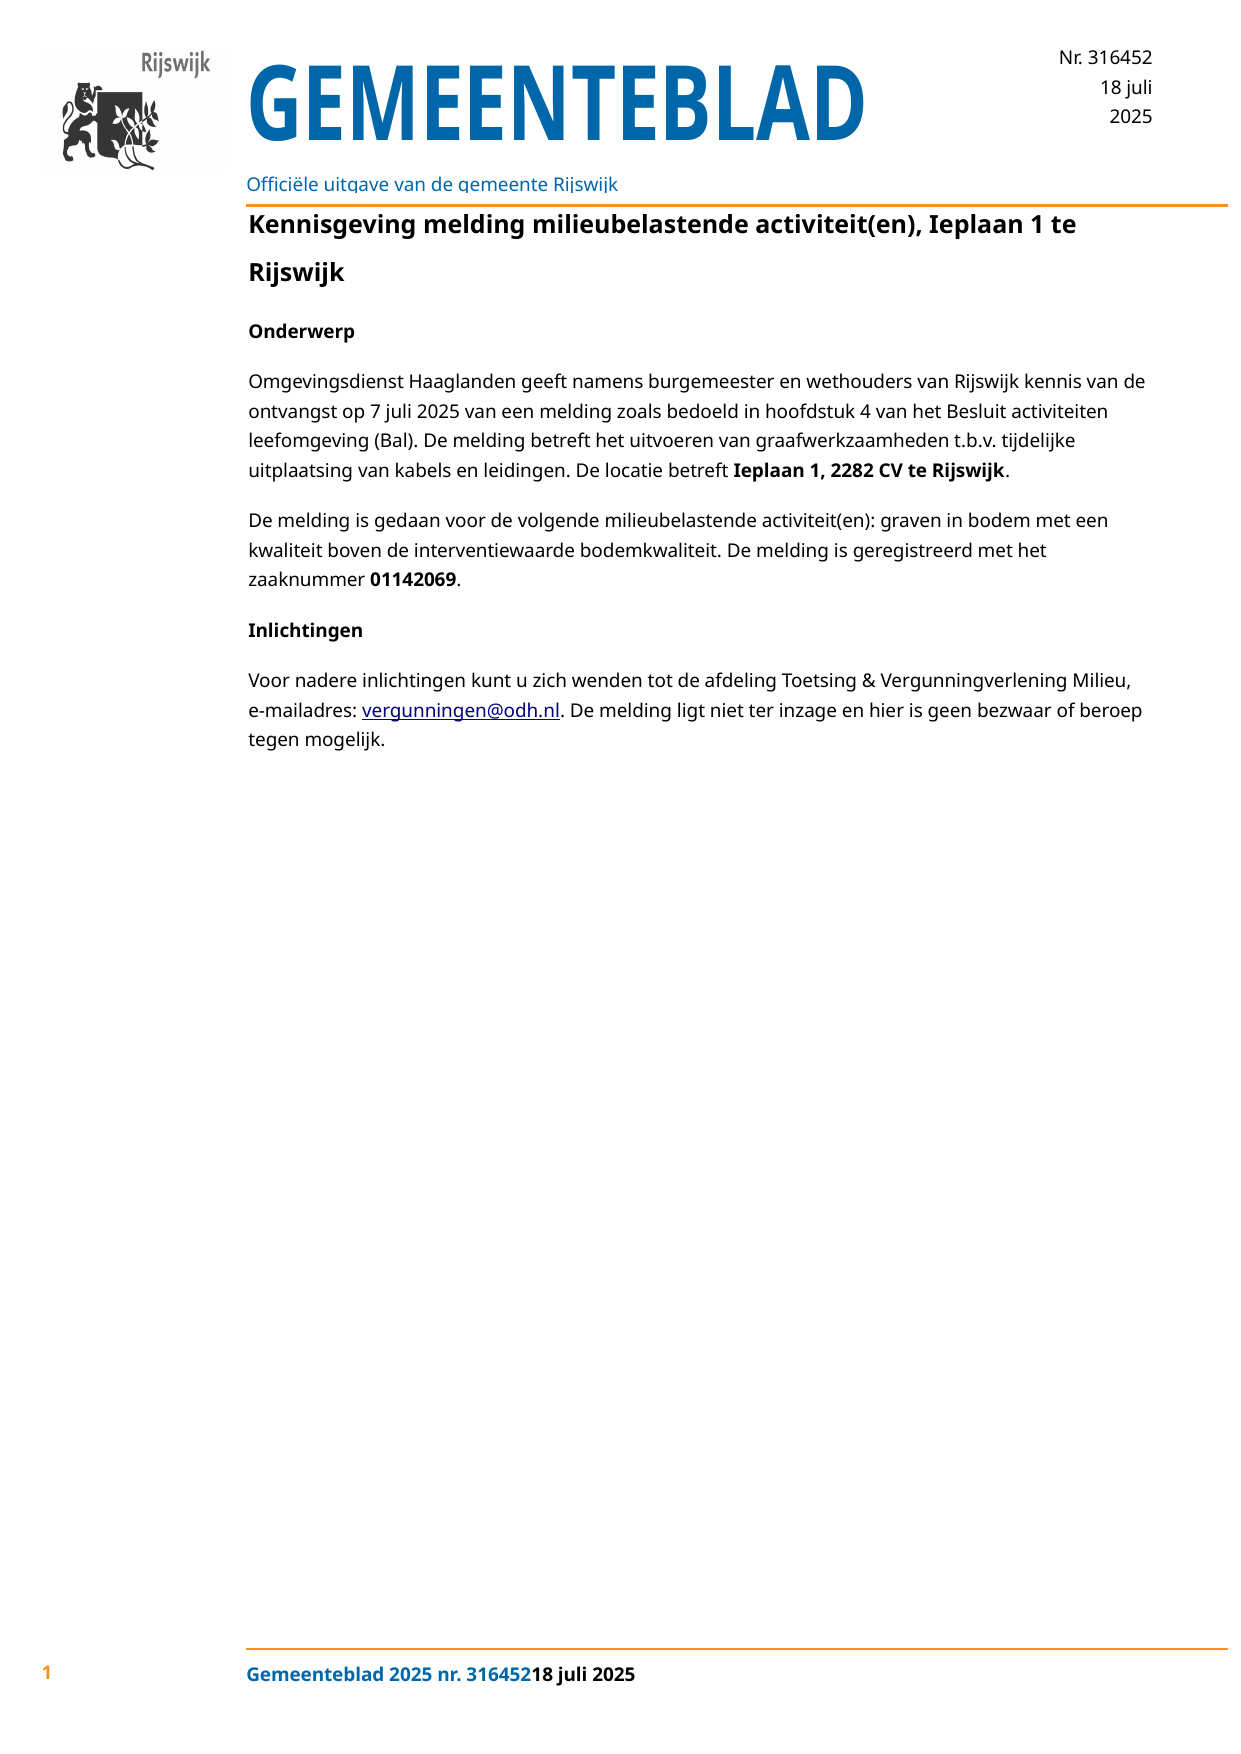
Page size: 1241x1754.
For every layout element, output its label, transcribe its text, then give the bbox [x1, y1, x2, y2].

text Voor nadere inlichtingen kunt u zich wenden tot de afdeling Toetsing & Vergunningverlening Milieu, e-mailadres: vergunningen@odh.nl. De melding ligt niet ter inzage en hier is geen bezwaar of beroep tegen mogelijk. [248, 667, 1152, 752]
text Kennisgeving melding milieubelastende activiteit(en), Ieplaan 1 te Rijswijk [248, 207, 1152, 288]
text Onderwerp [248, 318, 1152, 344]
text Omgevingsdienst Haaglanden geeft namens burgemeester en wethouders van Rijswijk kennis van de ontvangst op 7 juli 2025 van een melding zoals bedoeld in hoofdstuk 4 van het Besluit activiteiten leefomgeving (Bal). De melding betreft het uitvoeren van graafwerkzaamheden t.b.v. tijdelijke uitplaatsing van kabels en leidingen. De locatie betreft Ieplaan 1, 2282 CV te Rijswijk. [248, 368, 1152, 483]
picture [41, 47, 231, 172]
text Inlichtingen [248, 617, 1152, 643]
text De melding is gedaan voor de volgende milieubelastende activiteit(en): graven in bodem met een kwaliteit boven de interventiewaarde bodemkwaliteit. De melding is geregistreerd met het zaaknummer 01142069. [248, 507, 1152, 592]
